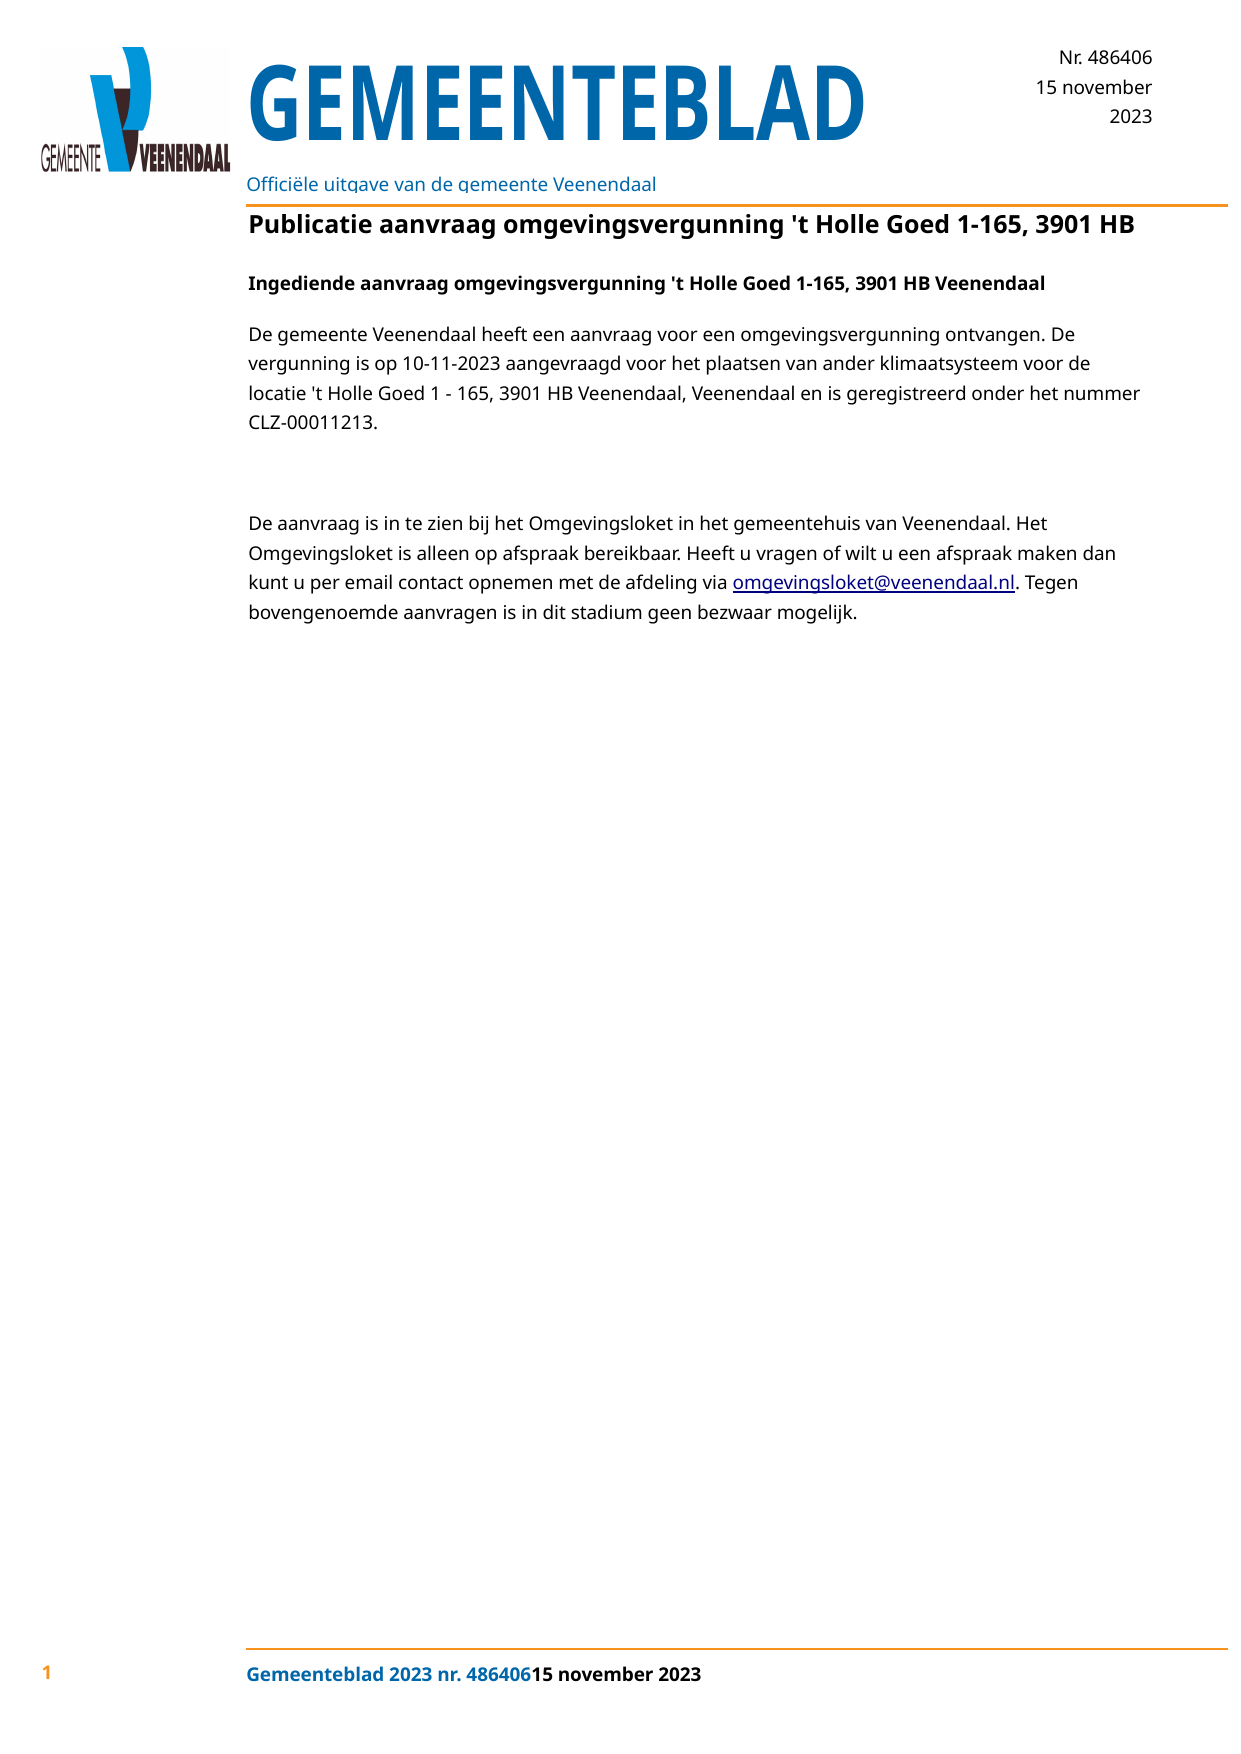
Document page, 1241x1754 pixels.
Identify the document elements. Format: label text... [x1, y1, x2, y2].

text De gemeente Veenendaal heeft een aanvraag voor een omgevingsvergunning ontvangen. De vergunning is op 10-11-2023 aangevraagd voor het plaatsen van ander klimaatsysteem voor de locatie 't Holle Goed 1 - 165, 3901 HB Veenendaal, Veenendaal en is geregistreerd onder het nummer CLZ-00011213. [248, 321, 1152, 435]
text Ingediende aanvraag omgevingsvergunning 't Holle Goed 1-165, 3901 HB Veenendaal [248, 270, 1152, 296]
text De aanvraag is in te zien bij het Omgevingsloket in het gemeentehuis van Veenendaal. Het Omgevingsloket is alleen op afspraak bereikbaar. Heeft u vragen of wilt u een afspraak maken dan kunt u per email contact opnemen met de afdeling via omgevingsloket@veenendaal.nl. Tegen bovengenoemde aanvragen is in dit stadium geen bezwaar mogelijk. [248, 510, 1152, 625]
picture [41, 47, 130, 172]
picture [123, 47, 231, 172]
text Publicatie aanvraag omgevingsvergunning 't Holle Goed 1-165, 3901 HB [248, 207, 1152, 241]
